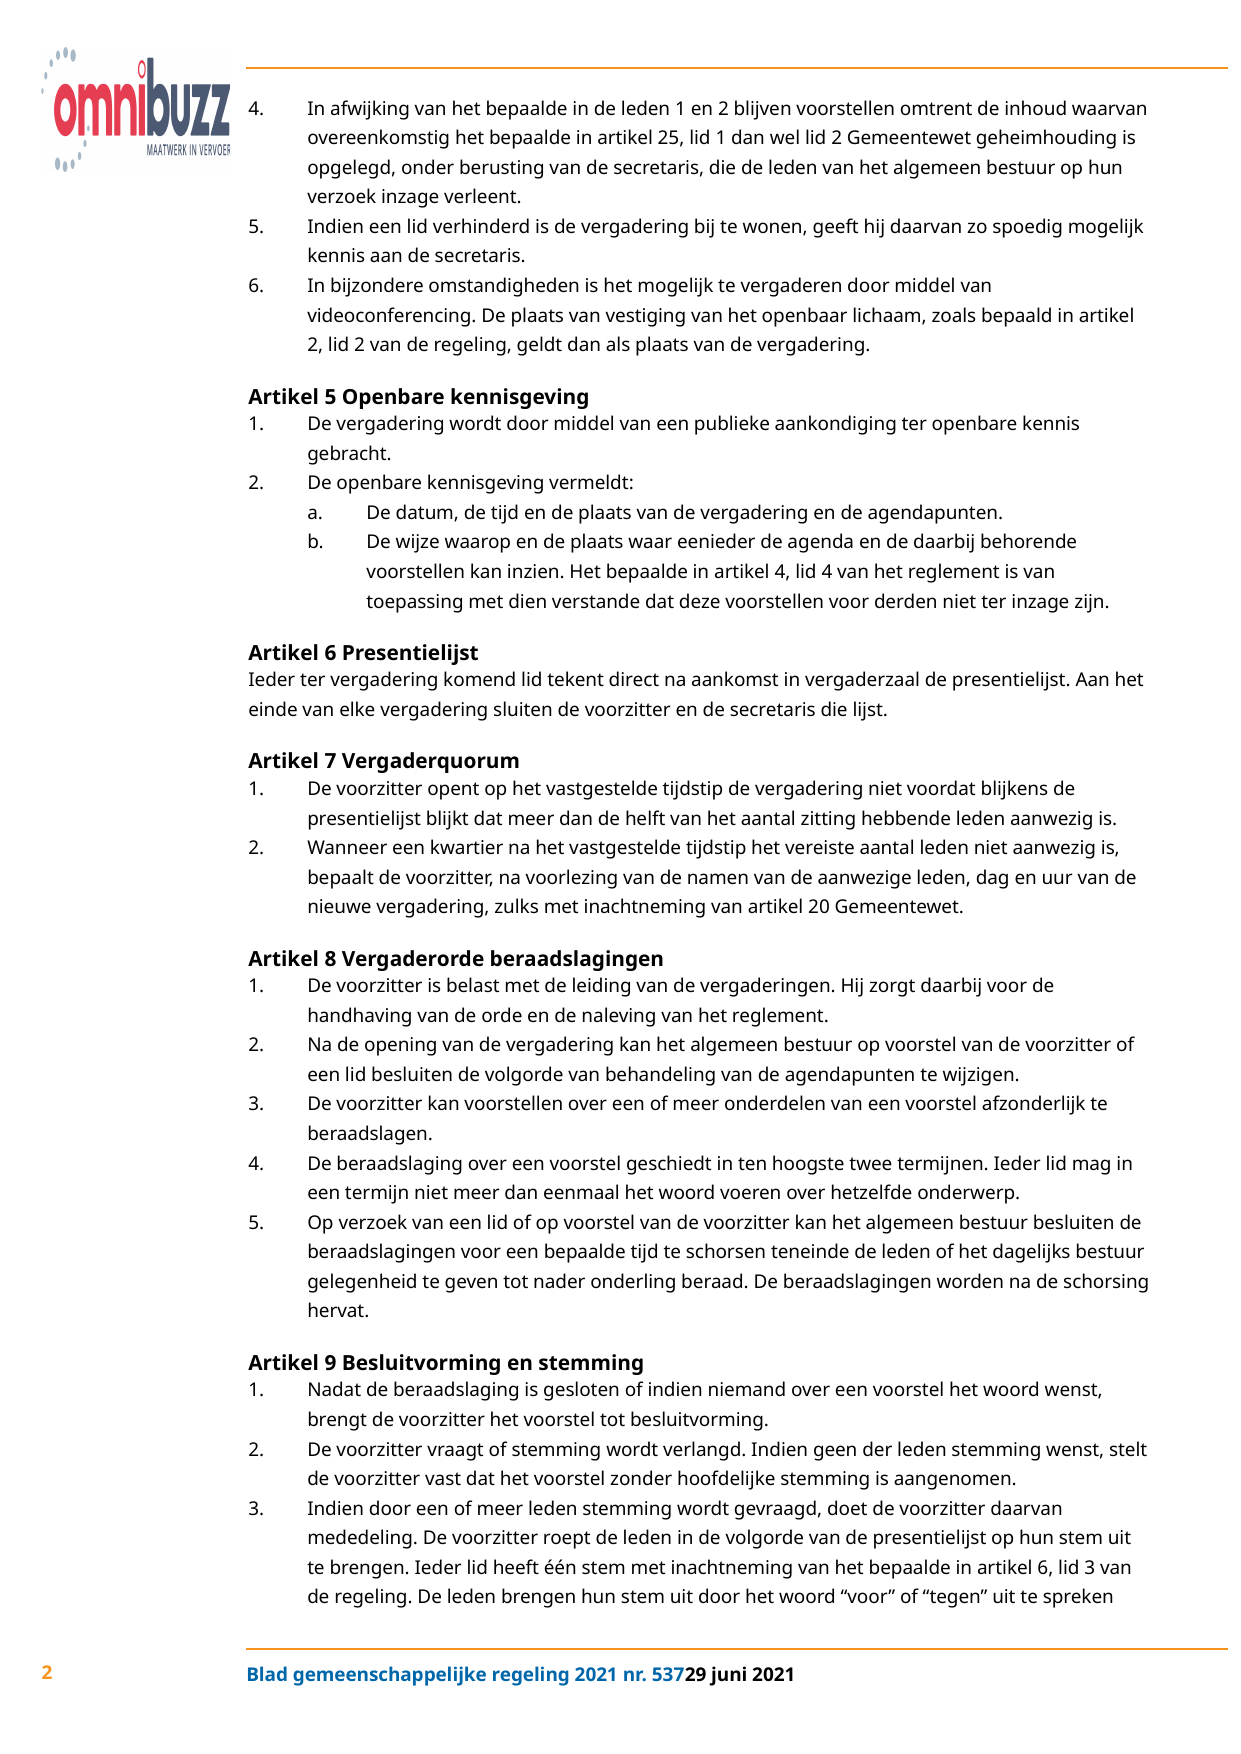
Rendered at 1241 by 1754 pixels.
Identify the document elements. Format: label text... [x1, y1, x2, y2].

list Nadat de beraadslaging is gesloten of indien niemand over een voorstel het woord wenst, brengt de voorzitter het voorstel tot besluitvorming. [248, 1377, 1152, 1432]
text Artikel 8 Vergaderorde beraadslagingen [248, 944, 1152, 972]
list Indien een lid verhinderd is de vergadering bij te wonen, geeft hij daarvan zo spoedig mogelijk kennis aan de secretaris. [248, 213, 1152, 268]
text Artikel 6 Presentielijst [248, 638, 1152, 667]
list Na de opening van de vergadering kan het algemeen bestuur op voorstel van de voorzitter of een lid besluiten de volgorde van behandeling van de agendapunten te wijzigen. [248, 1031, 1152, 1087]
list De vergadering wordt door middel van een publieke aankondiging ter openbare kennis gebracht. [248, 410, 1152, 466]
list In bijzondere omstandigheden is het mogelijk te vergaderen door middel van videoconferencing. De plaats van vestiging van het openbaar lichaam, zoals bepaald in artikel 2, lid 2 van de regeling, geldt dan als plaats van de vergadering. [248, 272, 1152, 357]
picture [41, 47, 231, 172]
list Op verzoek van een lid of op voorstel van de voorzitter kan het algemeen bestuur besluiten de beraadslagingen voor een bepaalde tijd te schorsen teneinde de leden of het dagelijks bestuur gelegenheid te geven tot nader onderling beraad. De beraadslagingen worden na de schorsing hervat. [248, 1209, 1152, 1323]
list De voorzitter is belast met de leiding van de vergaderingen. Hij zorgt daarbij voor de handhaving van de orde en de naleving van het reglement. [248, 972, 1152, 1028]
list De openbare kennisgeving vermeldt: [248, 469, 1152, 495]
list Indien door een of meer leden stemming wordt gevraagd, doet de voorzitter daarvan mededeling. De voorzitter roept de leden in de volgorde van de presentielijst op hun stem uit te brengen. Ieder lid heeft één stem met inachtneming van het bepaalde in artikel 6, lid 3 van de regeling. De leden brengen hun stem uit door het woord “voor” of “tegen” uit te spreken [248, 1495, 1152, 1609]
list De datum, de tijd en de plaats van de vergadering en de agendapunten. [307, 499, 1152, 525]
text Artikel 5 Openbare kennisgeving [248, 382, 1152, 410]
text Artikel 9 Besluitvorming en stemming [248, 1348, 1152, 1377]
list De beraadslaging over een voorstel geschiedt in ten hoogste twee termijnen. Ieder lid mag in een termijn niet meer dan eenmaal het woord voeren over hetzelfde onderwerp. [248, 1150, 1152, 1205]
list In afwijking van het bepaalde in de leden 1 en 2 blijven voorstellen omtrent de inhoud waarvan overeenkomstig het bepaalde in artikel 25, lid 1 dan wel lid 2 Gemeentewet geheimhouding is opgelegd, onder berusting van de secretaris, die de leden van het algemeen bestuur op hun verzoek inzage verleent. [248, 95, 1152, 209]
list De voorzitter kan voorstellen over een of meer onderdelen van een voorstel afzonderlijk te beraadslagen. [248, 1091, 1152, 1146]
text Artikel 7 Vergaderquorum [248, 747, 1152, 775]
list De voorzitter vraagt of stemming wordt verlangd. Indien geen der leden stemming wenst, stelt de voorzitter vast dat het voorstel zonder hoofdelijke stemming is aangenomen. [248, 1436, 1152, 1491]
list De voorzitter opent op het vastgestelde tijdstip de vergadering niet voordat blijkens de presentielijst blijkt dat meer dan de helft van het aantal zitting hebbende leden aanwezig is. [248, 775, 1152, 830]
list Wanneer een kwartier na het vastgestelde tijdstip het vereiste aantal leden niet aanwezig is, bepaalt de voorzitter, na voorlezing van de namen van de aanwezige leden, dag en uur van de nieuwe vergadering, zulks met inachtneming van artikel 20 Gemeentewet. [248, 834, 1152, 919]
list De wijze waarop en de plaats waar eenieder de agenda en de daarbij behorende voorstellen kan inzien. Het bepaalde in artikel 4, lid 4 van het reglement is van toepassing met dien verstande dat deze voorstellen voor derden niet ter inzage zijn. [307, 529, 1152, 613]
text Ieder ter vergadering komend lid tekent direct na aankomst in vergaderzaal de presentielijst. Aan het einde van elke vergadering sluiten de voorzitter en de secretaris die lijst. [248, 667, 1152, 722]
